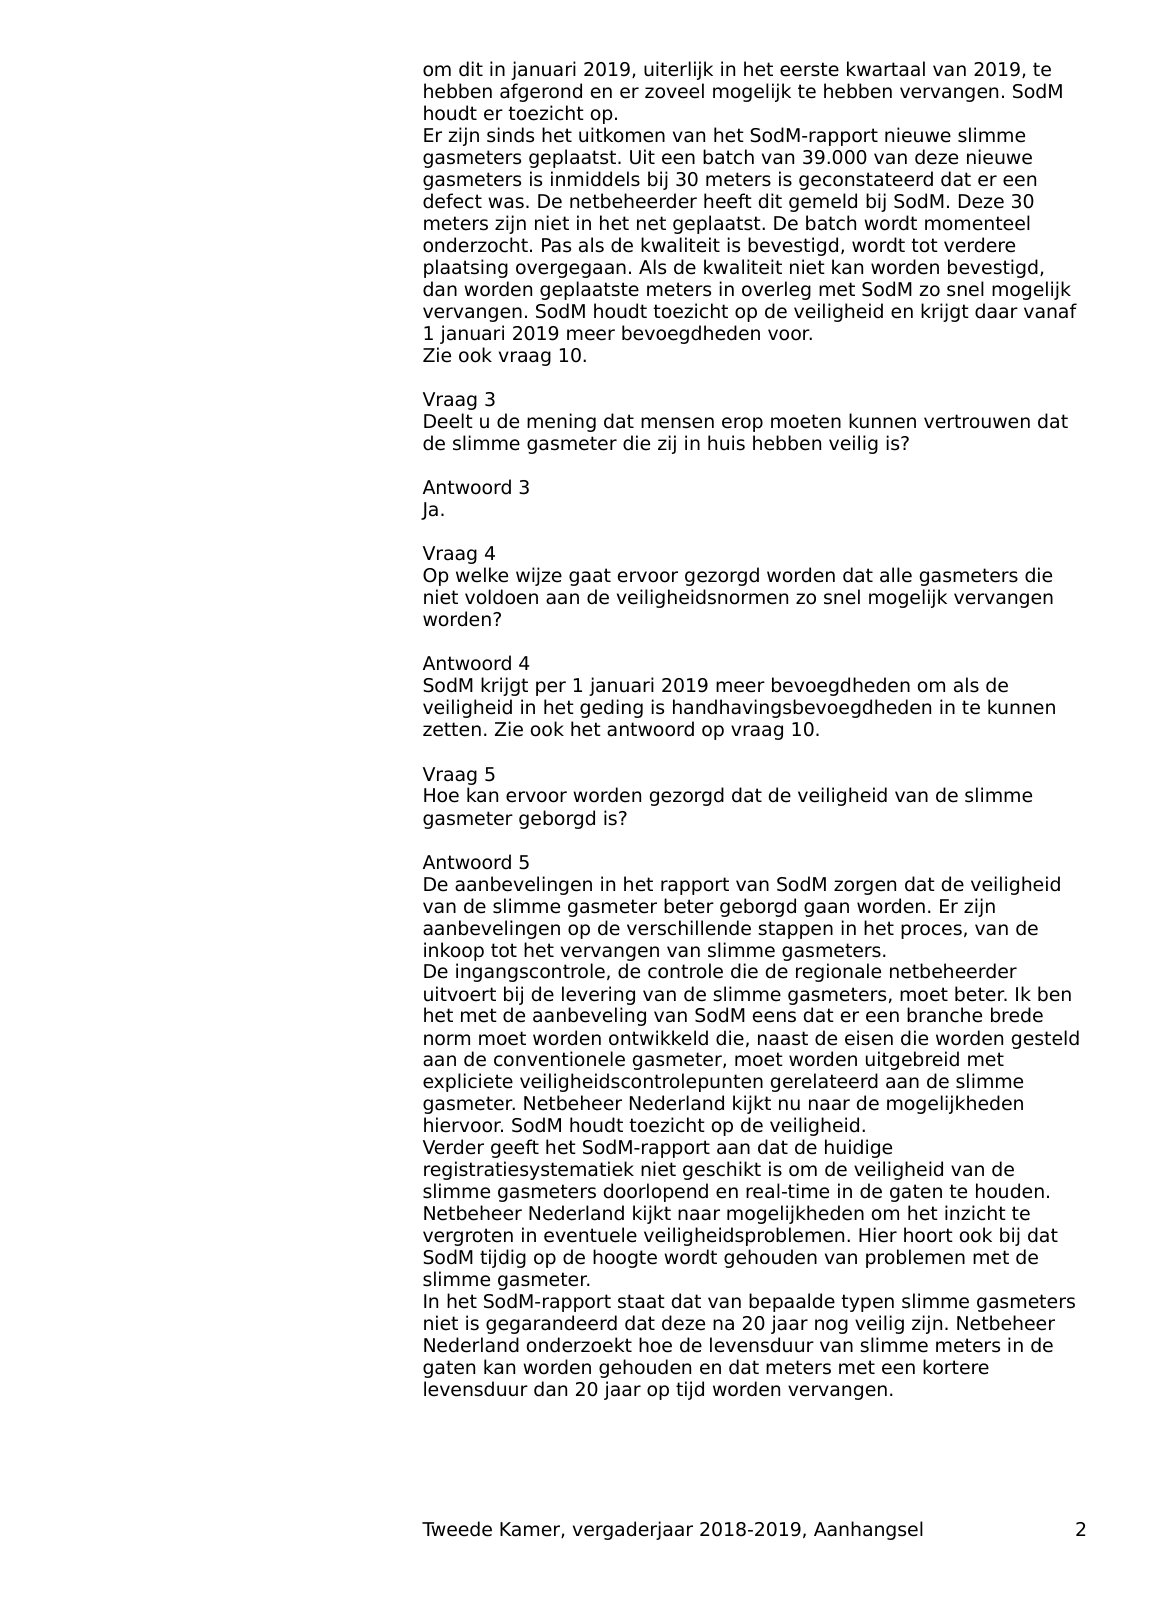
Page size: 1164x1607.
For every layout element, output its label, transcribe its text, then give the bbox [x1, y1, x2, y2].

text Antwoord 5 [422, 852, 1087, 873]
text Deelt u de mening dat mensen erop moeten kunnen vertrouwen dat de slimme gasmeter die zij in huis hebben veilig is? [422, 411, 1087, 455]
text Ja. [422, 499, 1087, 521]
text In het SodM-rapport staat dat van bepaalde typen slimme gasmeters niet is gegarandeerd dat deze na 20 jaar nog veilig zijn. Netbeheer Nederland onderzoekt hoe de levensduur van slimme meters in de gaten kan worden gehouden en dat meters met een kortere levensduur dan 20 jaar op tijd worden vervangen. [422, 1291, 1087, 1401]
text Vraag 3 [422, 389, 1087, 411]
text Vraag 4 [422, 543, 1087, 565]
text De ingangscontrole, de controle die de regionale netbeheerder uitvoert bij de levering van de slimme gasmeters, moet beter. Ik ben het met de aanbeveling van SodM eens dat er een branche brede norm moet worden ontwikkeld die, naast de eisen die worden gesteld aan de conventionele gasmeter, moet worden uitgebreid met expliciete veiligheidscontrolepunten gerelateerd aan de slimme gasmeter. Netbeheer Nederland kijkt nu naar de mogelijkheden hiervoor. SodM houdt toezicht op de veiligheid. [422, 961, 1087, 1137]
text Antwoord 4 [422, 653, 1087, 675]
text De aanbevelingen in het rapport van SodM zorgen dat de veiligheid van de slimme gasmeter beter geborgd gaan worden. Er zijn aanbevelingen op de verschillende stappen in het proces, van de inkoop tot het vervangen van slimme gasmeters. [422, 873, 1087, 961]
text Verder geeft het SodM-rapport aan dat de huidige registratiesystematiek niet geschikt is om de veiligheid van de slimme gasmeters doorlopend en real-time in de gaten te houden. Netbeheer Nederland kijkt naar mogelijkheden om het inzicht te vergroten in eventuele veiligheidsproblemen. Hier hoort ook bij dat SodM tijdig op de hoogte wordt gehouden van problemen met de slimme gasmeter. [422, 1137, 1087, 1291]
text Zie ook vraag 10. [422, 345, 1087, 367]
text Er zijn sinds het uitkomen van het SodM-rapport nieuwe slimme gasmeters geplaatst. Uit een batch van 39.000 van deze nieuwe gasmeters is inmiddels bij 30 meters is geconstateerd dat er een defect was. De netbeheerder heeft dit gemeld bij SodM. Deze 30 meters zijn niet in het net geplaatst. De batch wordt momenteel onderzocht. Pas als de kwaliteit is bevestigd, wordt tot verdere plaatsing overgegaan. Als de kwaliteit niet kan worden bevestigd, dan worden geplaatste meters in overleg met SodM zo snel mogelijk vervangen. SodM houdt toezicht op de veiligheid en krijgt daar vanaf 1 januari 2019 meer bevoegdheden voor. [422, 125, 1087, 345]
text Hoe kan ervoor worden gezorgd dat de veiligheid van de slimme gasmeter geborgd is? [422, 785, 1087, 829]
text Vraag 5 [422, 763, 1087, 785]
text Op welke wijze gaat ervoor gezorgd worden dat alle gasmeters die niet voldoen aan de veiligheidsnormen zo snel mogelijk vervangen worden? [422, 565, 1087, 631]
text Antwoord 3 [422, 477, 1087, 499]
text om dit in januari 2019, uiterlijk in het eerste kwartaal van 2019, te hebben afgerond en er zoveel mogelijk te hebben vervangen. SodM houdt er toezicht op. [422, 59, 1087, 125]
text SodM krijgt per 1 januari 2019 meer bevoegdheden om als de veiligheid in het geding is handhavingsbevoegdheden in te kunnen zetten. Zie ook het antwoord op vraag 10. [422, 675, 1087, 741]
